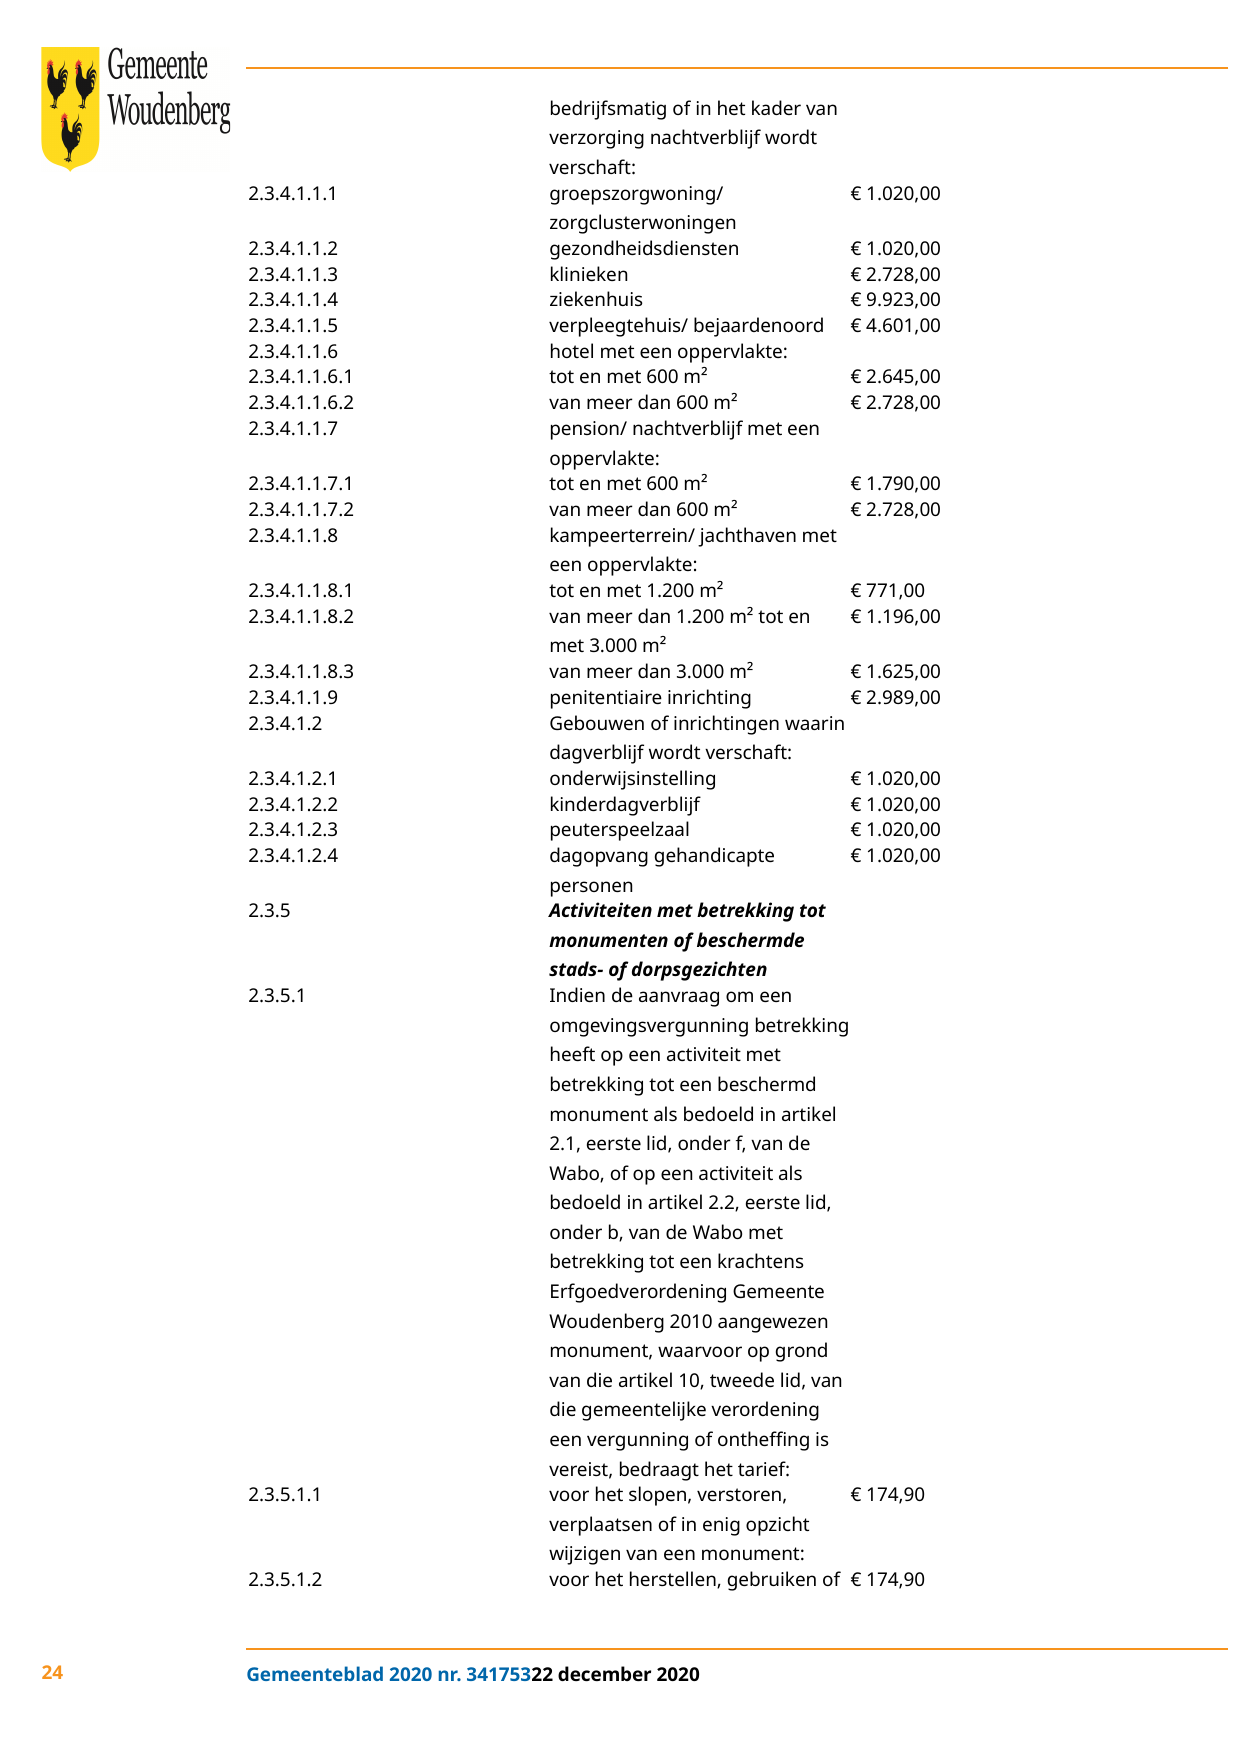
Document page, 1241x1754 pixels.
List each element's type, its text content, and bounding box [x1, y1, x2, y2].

table_cell € 1.020,00 [850, 842, 1152, 897]
table_cell [850, 415, 1152, 470]
table_cell bedrijfsmatig of in het kader van verzorging nachtverblijf wordt verschaft: [549, 95, 850, 180]
table_cell 2.3.4.1.1.7.2 [248, 496, 549, 522]
table_cell 2.3.5.1.2 [248, 1566, 549, 1592]
table_cell € 2.728,00 [850, 389, 1152, 415]
table_cell 2.3.4.1.1.2 [248, 235, 549, 261]
table_cell 2.3.4.1.1.3 [248, 261, 549, 286]
table_cell 2.3.4.1.2.4 [248, 842, 549, 897]
table_cell 2.3.4.1.2.1 [248, 765, 549, 791]
table_cell 2.3.4.1.1.9 [248, 684, 549, 710]
table_cell 2.3.4.1.2 [248, 710, 549, 765]
table_cell 2.3.4.1.1.6 [248, 338, 549, 364]
table_cell ziekenhuis [549, 286, 850, 312]
picture [41, 47, 231, 172]
table_cell kampeerterrein/ jachthaven met een oppervlakte: [549, 522, 850, 577]
table_cell [248, 95, 549, 180]
table_cell hotel met een oppervlakte: [549, 338, 850, 364]
table_cell [850, 710, 1152, 765]
table_cell 2.3.4.1.1.8.3 [248, 658, 549, 684]
table_cell € 2.728,00 [850, 496, 1152, 522]
table_cell 2.3.4.1.1.5 [248, 312, 549, 338]
table_cell klinieken [549, 261, 850, 286]
table_cell [850, 522, 1152, 577]
table_cell Indien de aanvraag om een omgevingsvergunning betrekking heeft op een activiteit met betrekking tot een beschermd monument als bedoeld in artikel 2.1, eerste lid, onder f, van de Wabo, of op een activiteit als bedoeld in artikel 2.2, eerste lid, onder b, van de Wabo met betrekking tot een krachtens Erfgoedverordening Gemeente Woudenberg 2010 aangewezen monument, waarvoor op grond van die artikel 10, tweede lid, van die gemeentelijke verordening een vergunning of ontheffing is vereist, bedraagt het tarief: [549, 983, 850, 1481]
table_cell dagopvang gehandicapte personen [549, 842, 850, 897]
table_cell onderwijsinstelling [549, 765, 850, 791]
table_cell 2.3.5.1 [248, 983, 549, 1481]
table_cell € 2.645,00 [850, 364, 1152, 389]
table_cell [850, 338, 1152, 364]
table_cell € 1.790,00 [850, 470, 1152, 496]
table_cell 2.3.4.1.1.1 [248, 180, 549, 235]
table_cell [850, 983, 1152, 1481]
table_cell groepszorgwoning/zorgclusterwoningen [549, 180, 850, 235]
table_cell van meer dan 1.200 m² tot en met 3.000 m² [549, 603, 850, 658]
table_cell tot en met 600 m² [549, 364, 850, 389]
table_cell 2.3.4.1.2.3 [248, 816, 549, 842]
table_cell € 1.020,00 [850, 235, 1152, 261]
table_cell € 4.601,00 [850, 312, 1152, 338]
table_cell € 1.020,00 [850, 180, 1152, 235]
table_cell 2.3.4.1.2.2 [248, 791, 549, 816]
table_cell tot en met 1.200 m² [549, 577, 850, 603]
table_cell peuterspeelzaal [549, 816, 850, 842]
table_cell voor het herstellen, gebruiken of [549, 1566, 850, 1592]
table_cell 2.3.4.1.1.7 [248, 415, 549, 470]
table_cell tot en met 600 m² [549, 470, 850, 496]
table_cell 2.3.4.1.1.8.1 [248, 577, 549, 603]
table_cell € 1.625,00 [850, 658, 1152, 684]
table_cell kinderdagverblijf [549, 791, 850, 816]
table_cell € 1.020,00 [850, 816, 1152, 842]
table_cell 2.3.4.1.1.8.2 [248, 603, 549, 658]
table_cell pension/ nachtverblijf met een oppervlakte: [549, 415, 850, 470]
table_cell 2.3.5.1.1 [248, 1481, 549, 1566]
table_cell 2.3.4.1.1.6.2 [248, 389, 549, 415]
table_cell € 174,90 [850, 1481, 1152, 1566]
table_cell verpleegtehuis/ bejaardenoord [549, 312, 850, 338]
table_cell € 2.728,00 [850, 261, 1152, 286]
table_cell € 771,00 [850, 577, 1152, 603]
table_cell penitentiaire inrichting [549, 684, 850, 710]
table_cell € 2.989,00 [850, 684, 1152, 710]
table_cell van meer dan 600 m² [549, 496, 850, 522]
table_cell € 1.196,00 [850, 603, 1152, 658]
table_cell 2.3.4.1.1.4 [248, 286, 549, 312]
table_cell 2.3.4.1.1.8 [248, 522, 549, 577]
table_cell Activiteiten met betrekking tot monumenten of beschermde stads- of dorpsgezichten [549, 898, 850, 982]
table_cell voor het slopen, verstoren, verplaatsen of in enig opzicht wijzigen van een monument: [549, 1481, 850, 1566]
table_cell gezondheidsdiensten [549, 235, 850, 261]
table_cell € 1.020,00 [850, 791, 1152, 816]
table_cell € 174,90 [850, 1566, 1152, 1592]
table_cell € 9.923,00 [850, 286, 1152, 312]
table_cell [850, 95, 1152, 180]
table_cell Gebouwen of inrichtingen waarin dagverblijf wordt verschaft: [549, 710, 850, 765]
table_cell van meer dan 600 m² [549, 389, 850, 415]
table_cell 2.3.4.1.1.7.1 [248, 470, 549, 496]
table_cell 2.3.5 [248, 898, 549, 982]
table_cell [850, 898, 1152, 982]
table_cell 2.3.4.1.1.6.1 [248, 364, 549, 389]
table_cell van meer dan 3.000 m² [549, 658, 850, 684]
table_cell € 1.020,00 [850, 765, 1152, 791]
